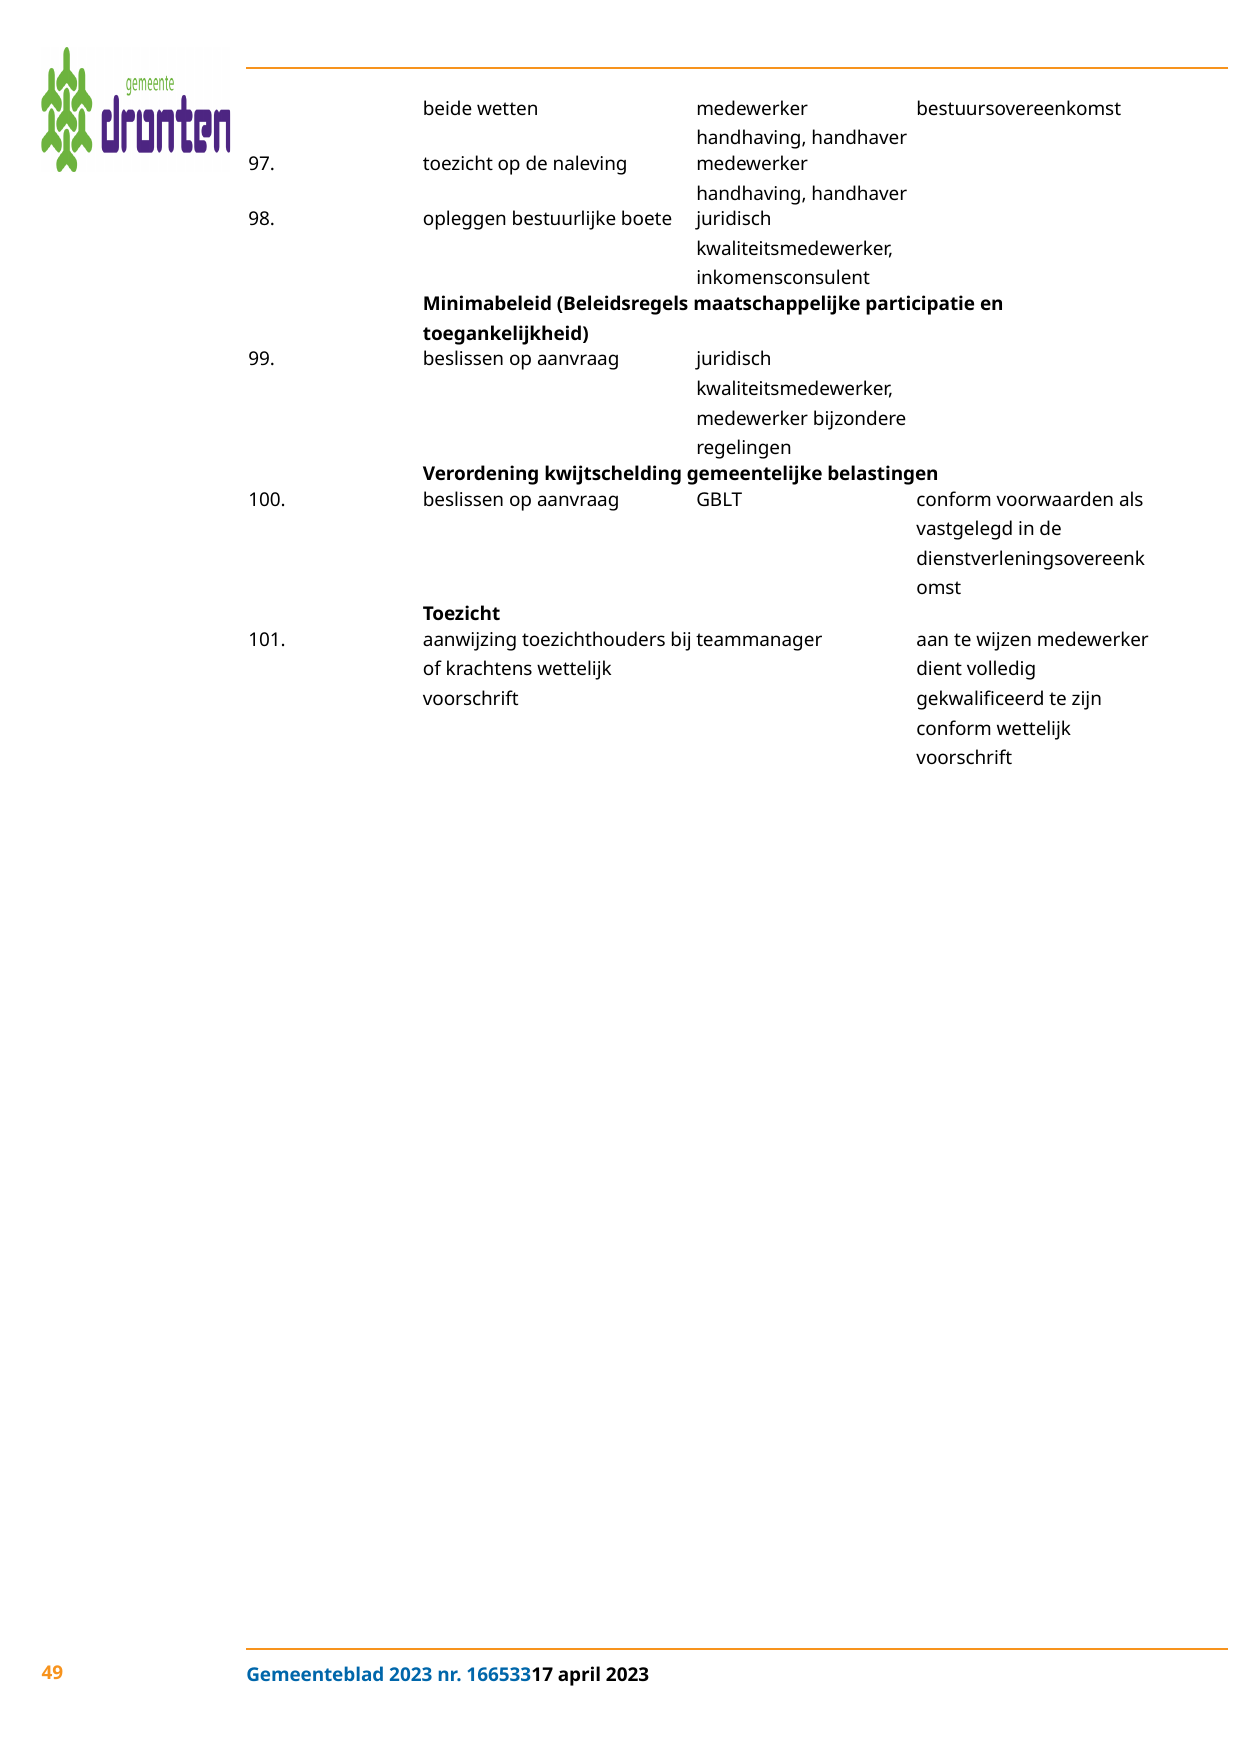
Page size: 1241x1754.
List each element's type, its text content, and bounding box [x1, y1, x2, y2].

table_cell conform voorwaarden als vastgelegd in de dienstverleningsovereenkomst [916, 486, 1152, 600]
table_cell Toezicht [423, 600, 696, 626]
table_cell Minimabeleid (Beleidsregels maatschappelijke participatie en toegankelijkheid) [423, 290, 1152, 346]
table_cell 97. [248, 150, 423, 205]
table_cell [248, 290, 423, 346]
table_cell [916, 150, 1152, 205]
table_cell beslissen op aanvraag [423, 486, 696, 600]
table_cell bestuursovereenkomst [916, 95, 1152, 150]
table_cell toezicht op de naleving [423, 150, 696, 205]
table_cell Verordening kwijtschelding gemeentelijke belastingen [423, 460, 1152, 486]
table_cell [916, 205, 1152, 290]
table_cell beide wetten [423, 95, 696, 150]
table_cell 101. [248, 626, 423, 770]
table_cell juridisch kwaliteitsmedewerker, inkomensconsulent [696, 205, 916, 290]
table_cell aan te wijzen medewerker dient volledig gekwalificeerd te zijn conform wettelijk voorschrift [916, 626, 1152, 770]
table_cell [248, 460, 423, 486]
table_cell [248, 95, 423, 150]
table_cell juridisch kwaliteitsmedewerker, medewerker bijzondere regelingen [696, 346, 916, 460]
table_cell beslissen op aanvraag [423, 346, 696, 460]
table_cell 98. [248, 205, 423, 290]
table_cell medewerker handhaving, handhaver [696, 150, 916, 205]
table_cell 100. [248, 486, 423, 600]
table_cell teammanager [696, 626, 916, 770]
table_cell [248, 600, 423, 626]
table_cell [916, 346, 1152, 460]
table_cell [696, 600, 916, 626]
table_cell medewerker handhaving, handhaver [696, 95, 916, 150]
table_cell 99. [248, 346, 423, 460]
table_cell opleggen bestuurlijke boete [423, 205, 696, 290]
table_cell GBLT [696, 486, 916, 600]
table_cell [916, 600, 1152, 626]
picture [41, 47, 231, 172]
table_cell aanwijzing toezichthouders bij of krachtens wettelijk voorschrift [423, 626, 696, 770]
